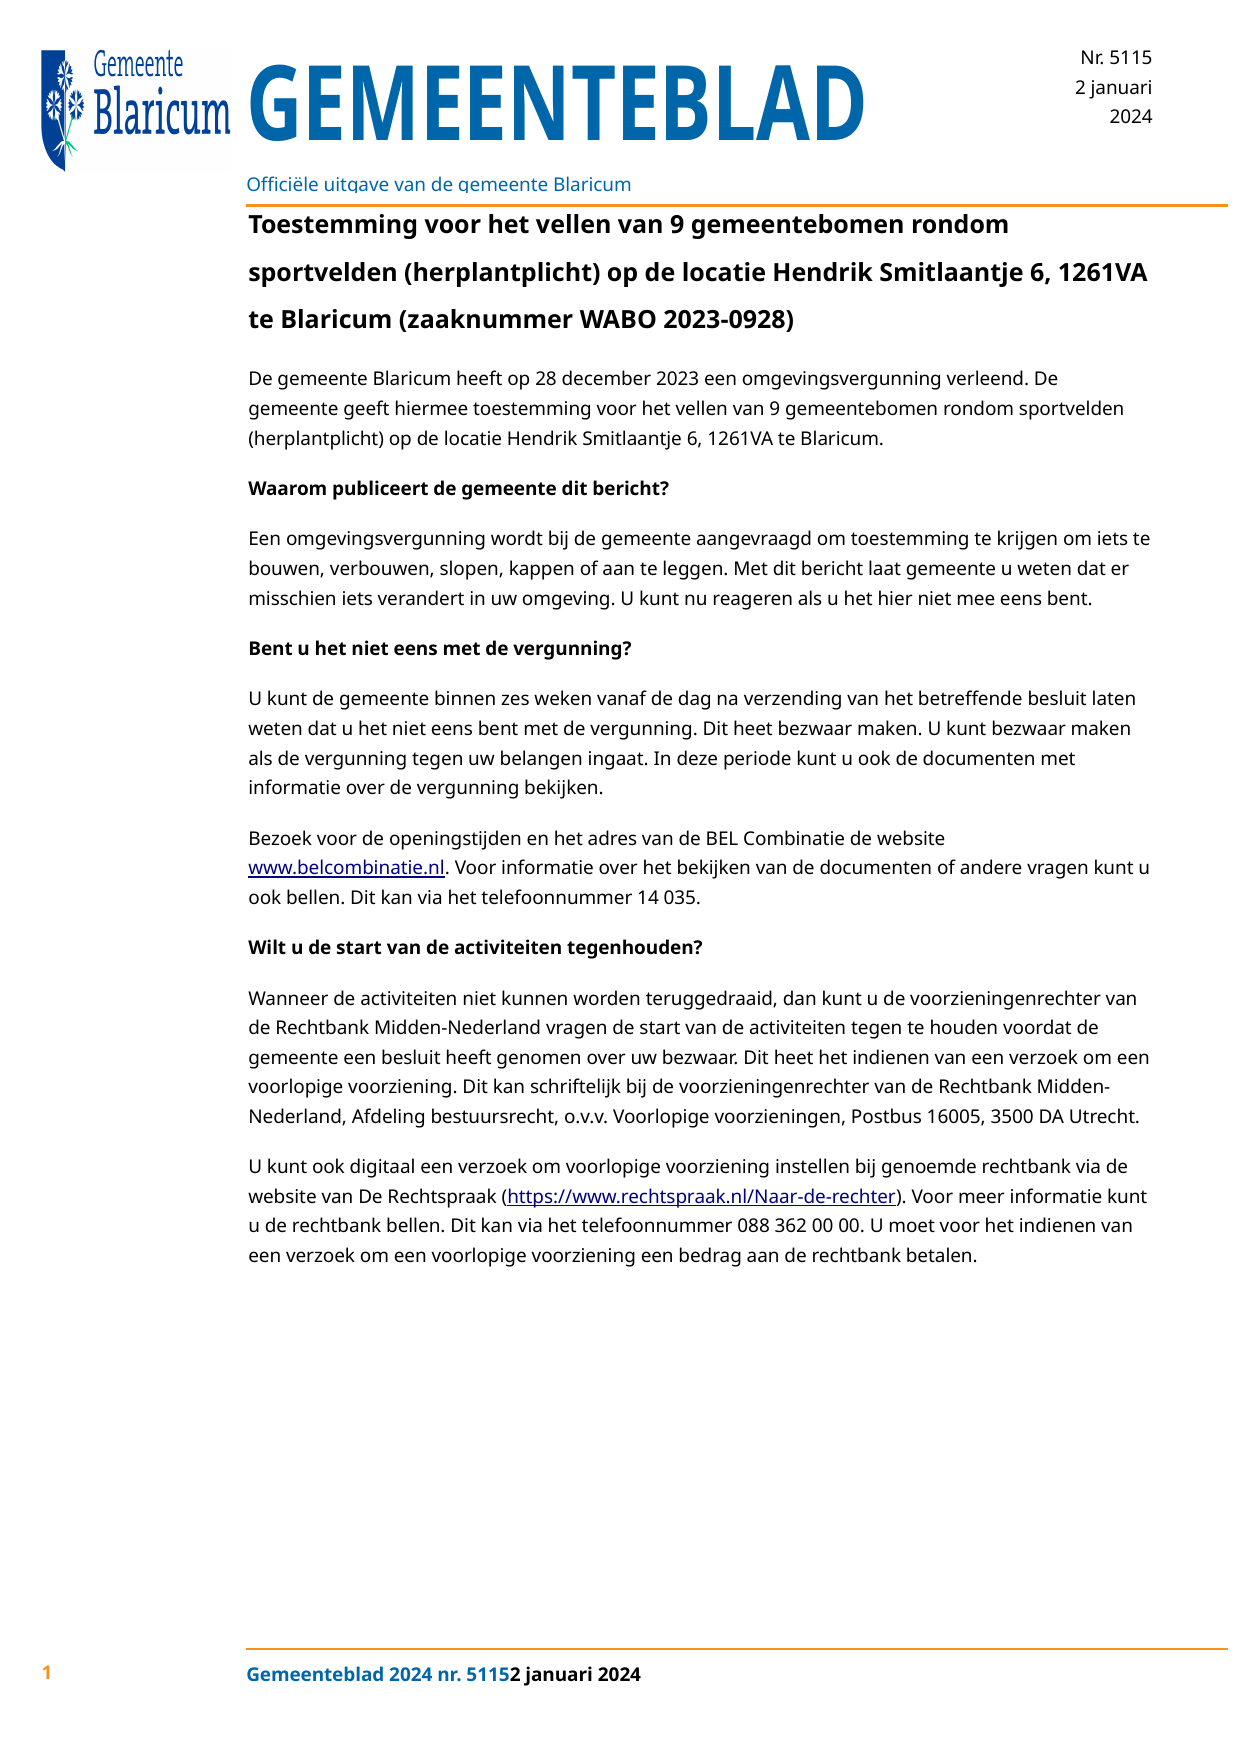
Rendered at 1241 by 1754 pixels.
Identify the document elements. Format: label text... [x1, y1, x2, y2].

text U kunt de gemeente binnen zes weken vanaf de dag na verzending van het betreffende besluit laten weten dat u het niet eens bent met de vergunning. Dit heet bezwaar maken. U kunt bezwaar maken als de vergunning tegen uw belangen ingaat. In deze periode kunt u ook de documenten met informatie over de vergunning bekijken. [248, 686, 1152, 800]
text Toestemming voor het vellen van 9 gemeentebomen rondom sportvelden (herplantplicht) op de locatie Hendrik Smitlaantje 6, 1261VA te Blaricum (zaaknummer WABO 2023-0928) [248, 207, 1152, 336]
text U kunt ook digitaal een verzoek om voorlopige voorziening instellen bij genoemde rechtbank via de website van De Rechtspraak (https://www.rechtspraak.nl/Naar-de-rechter). Voor meer informatie kunt u de rechtbank bellen. Dit kan via het telefoonnummer 088 362 00 00. U moet voor het indienen van een verzoek om een voorlopige voorziening een bedrag aan de rechtbank betalen. [248, 1153, 1152, 1268]
text Wanneer de activiteiten niet kunnen worden teruggedraaid, dan kunt u de voorzieningenrechter van de Rechtbank Midden-Nederland vragen de start van de activiteiten tegen te houden voordat de gemeente een besluit heeft genomen over uw bezwaar. Dit heet het indienen van een verzoek om een voorlopige voorziening. Dit kan schriftelijk bij de voorzieningenrechter van de Rechtbank Midden-Nederland, Afdeling bestuursrecht, o.v.v. Voorlopige voorzieningen, Postbus 16005, 3500 DA Utrecht. [248, 985, 1152, 1129]
text Bent u het niet eens met de vergunning? [248, 635, 1152, 661]
text Wilt u de start van de activiteiten tegenhouden? [248, 934, 1152, 960]
text De gemeente Blaricum heeft op 28 december 2023 een omgevingsvergunning verleend. De gemeente geeft hiermee toestemming voor het vellen van 9 gemeentebomen rondom sportvelden (herplantplicht) op de locatie Hendrik Smitlaantje 6, 1261VA te Blaricum. [248, 366, 1152, 450]
text Bezoek voor de openingstijden en het adres van de BEL Combinatie de website www.belcombinatie.nl. Voor informatie over het bekijken van de documenten of andere vragen kunt u ook bellen. Dit kan via het telefoonnummer 14 035. [248, 825, 1152, 909]
picture [41, 47, 231, 172]
text Waarom publiceert de gemeente dit bericht? [248, 475, 1152, 501]
text Een omgevingsvergunning wordt bij de gemeente aangevraagd om toestemming te krijgen om iets te bouwen, verbouwen, slopen, kappen of aan te leggen. Met dit bericht laat gemeente u weten dat er misschien iets verandert in uw omgeving. U kunt nu reageren als u het hier niet mee eens bent. [248, 526, 1152, 610]
